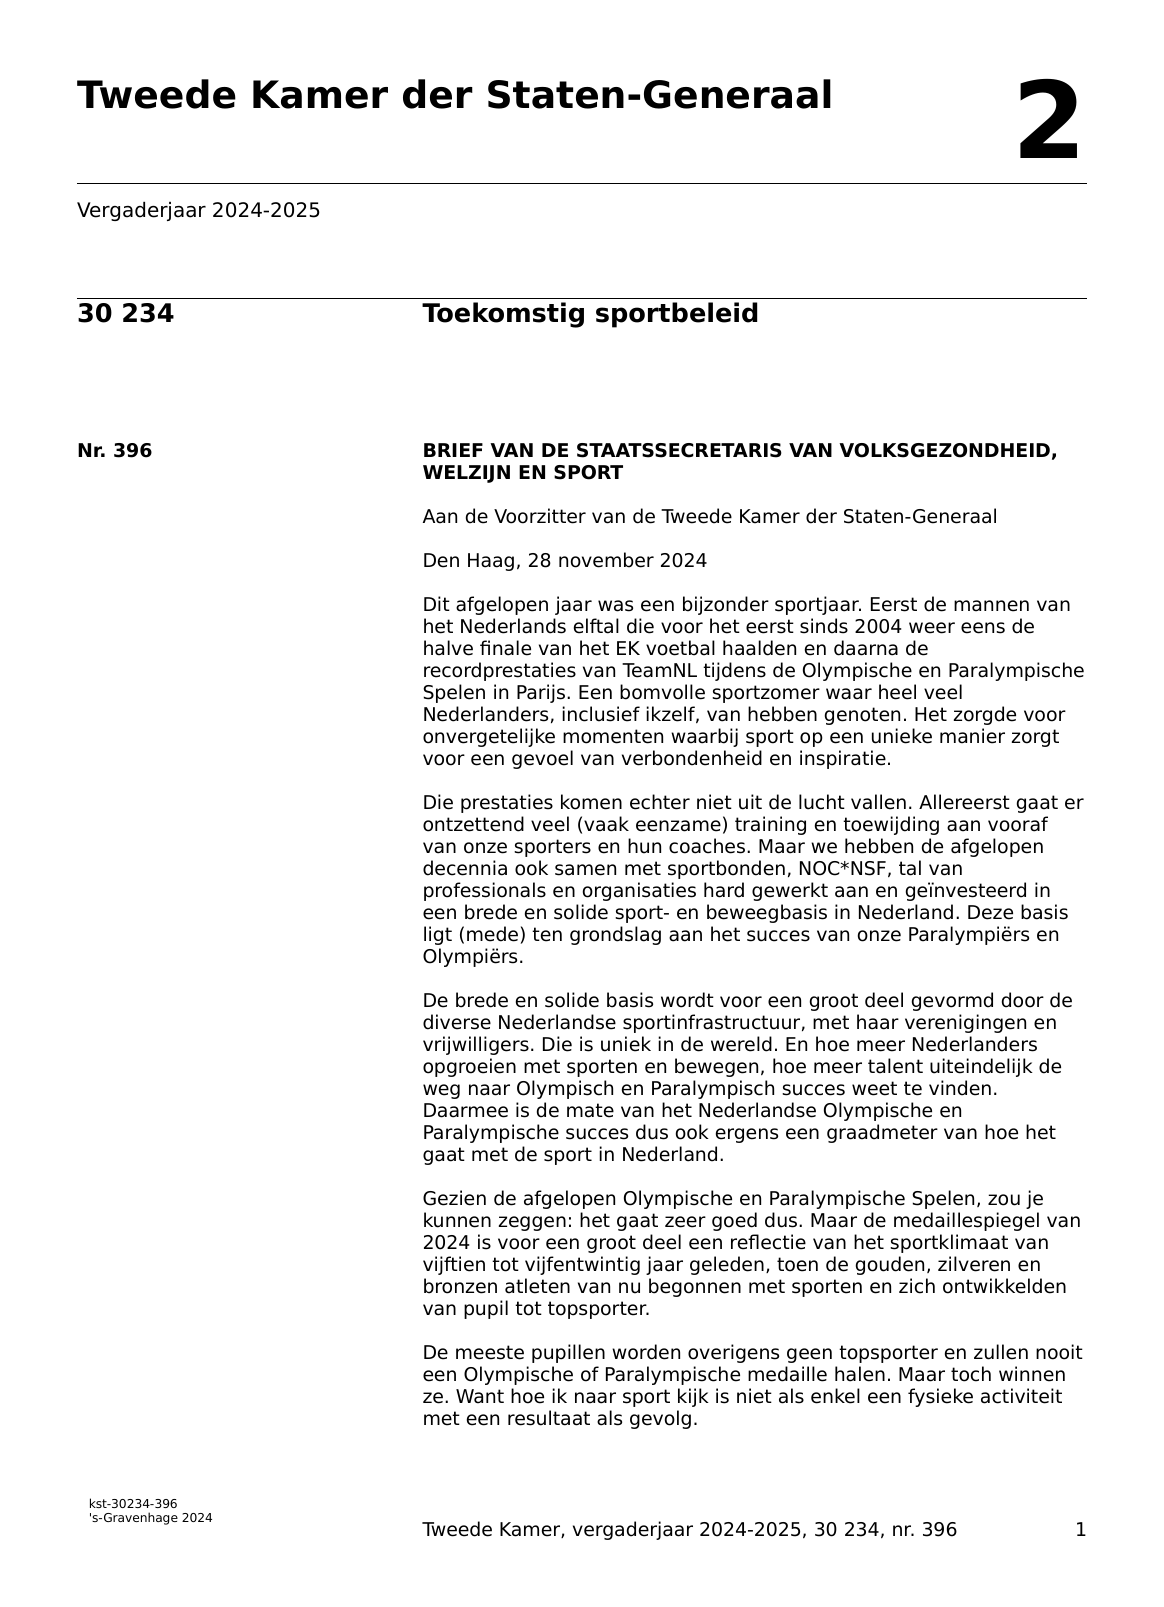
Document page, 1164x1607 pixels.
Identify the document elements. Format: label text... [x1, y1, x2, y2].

text De meeste pupillen worden overigens geen topsporter en zullen nooit een Olympische of Paralympische medaille halen. Maar toch winnen ze. Want hoe ik naar sport kijk is niet als enkel een fysieke activiteit met een resultaat als gevolg. [422, 1342, 1087, 1430]
text 's-Gravenhage 2024 [88, 1511, 323, 1525]
subtitle Nr. 396 BRIEF VAN DE STAATSSECRETARIS VAN VOLKSGEZONDHEID, WELZIJN EN SPORT [77, 440, 1087, 484]
text De brede en solide basis wordt voor een groot deel gevormd door de diverse Nederlandse sportinfrastructuur, met haar verenigingen en vrijwilligers. Die is uniek in de wereld. En hoe meer Nederlanders opgroeien met sporten en bewegen, hoe meer talent uiteindelijk de weg naar Olympisch en Paralympisch succes weet te vinden. Daarmee is de mate van het Nederlandse Olympische en Paralympische succes dus ook ergens een graadmeter van hoe het gaat met de sport in Nederland. [422, 990, 1087, 1166]
table_header 2 [886, 59, 1087, 183]
table_header Tweede Kamer der Staten-Generaal [77, 59, 886, 183]
text Die prestaties komen echter niet uit de lucht vallen. Allereerst gaat er ontzettend veel (vaak eenzame) training en toewijding aan vooraf van onze sporters en hun coaches. Maar we hebben de afgelopen decennia ook samen met sportbonden, NOC*NSF, tal van professionals en organisaties hard gewerkt aan en geïnvesteerd in een brede en solide sport- en beweegbasis in Nederland. Deze basis ligt (mede) ten grondslag aan het succes van onze Paralympiërs en Olympiërs. [422, 792, 1087, 968]
text kst-30234-396 [88, 1497, 323, 1511]
text Gezien de afgelopen Olympische en Paralympische Spelen, zou je kunnen zeggen: het gaat zeer goed dus. Maar de medaillespiegel van 2024 is voor een groot deel een reflectie van het sportklimaat van vijftien tot vijfentwintig jaar geleden, toen de gouden, zilveren en bronzen atleten van nu begonnen met sporten en zich ontwikkelden van pupil tot topsporter. [422, 1188, 1087, 1320]
text Aan de Voorzitter van de Tweede Kamer der Staten-Generaal [422, 506, 1087, 528]
subtitle 30 234 Toekomstig sportbeleid [77, 299, 1087, 329]
text Den Haag, 28 november 2024 [422, 550, 1087, 572]
table_cell Vergaderjaar 2024-2025 [77, 184, 1087, 298]
text Dit afgelopen jaar was een bijzonder sportjaar. Eerst de mannen van het Nederlands elftal die voor het eerst sinds 2004 weer eens de halve finale van het EK voetbal haalden en daarna de recordprestaties van TeamNL tijdens de Olympische en Paralympische Spelen in Parijs. Een bomvolle sportzomer waar heel veel Nederlanders, inclusief ikzelf, van hebben genoten. Het zorgde voor onvergetelijke momenten waarbij sport op een unieke manier zorgt voor een gevoel van verbondenheid en inspiratie. [422, 594, 1087, 770]
